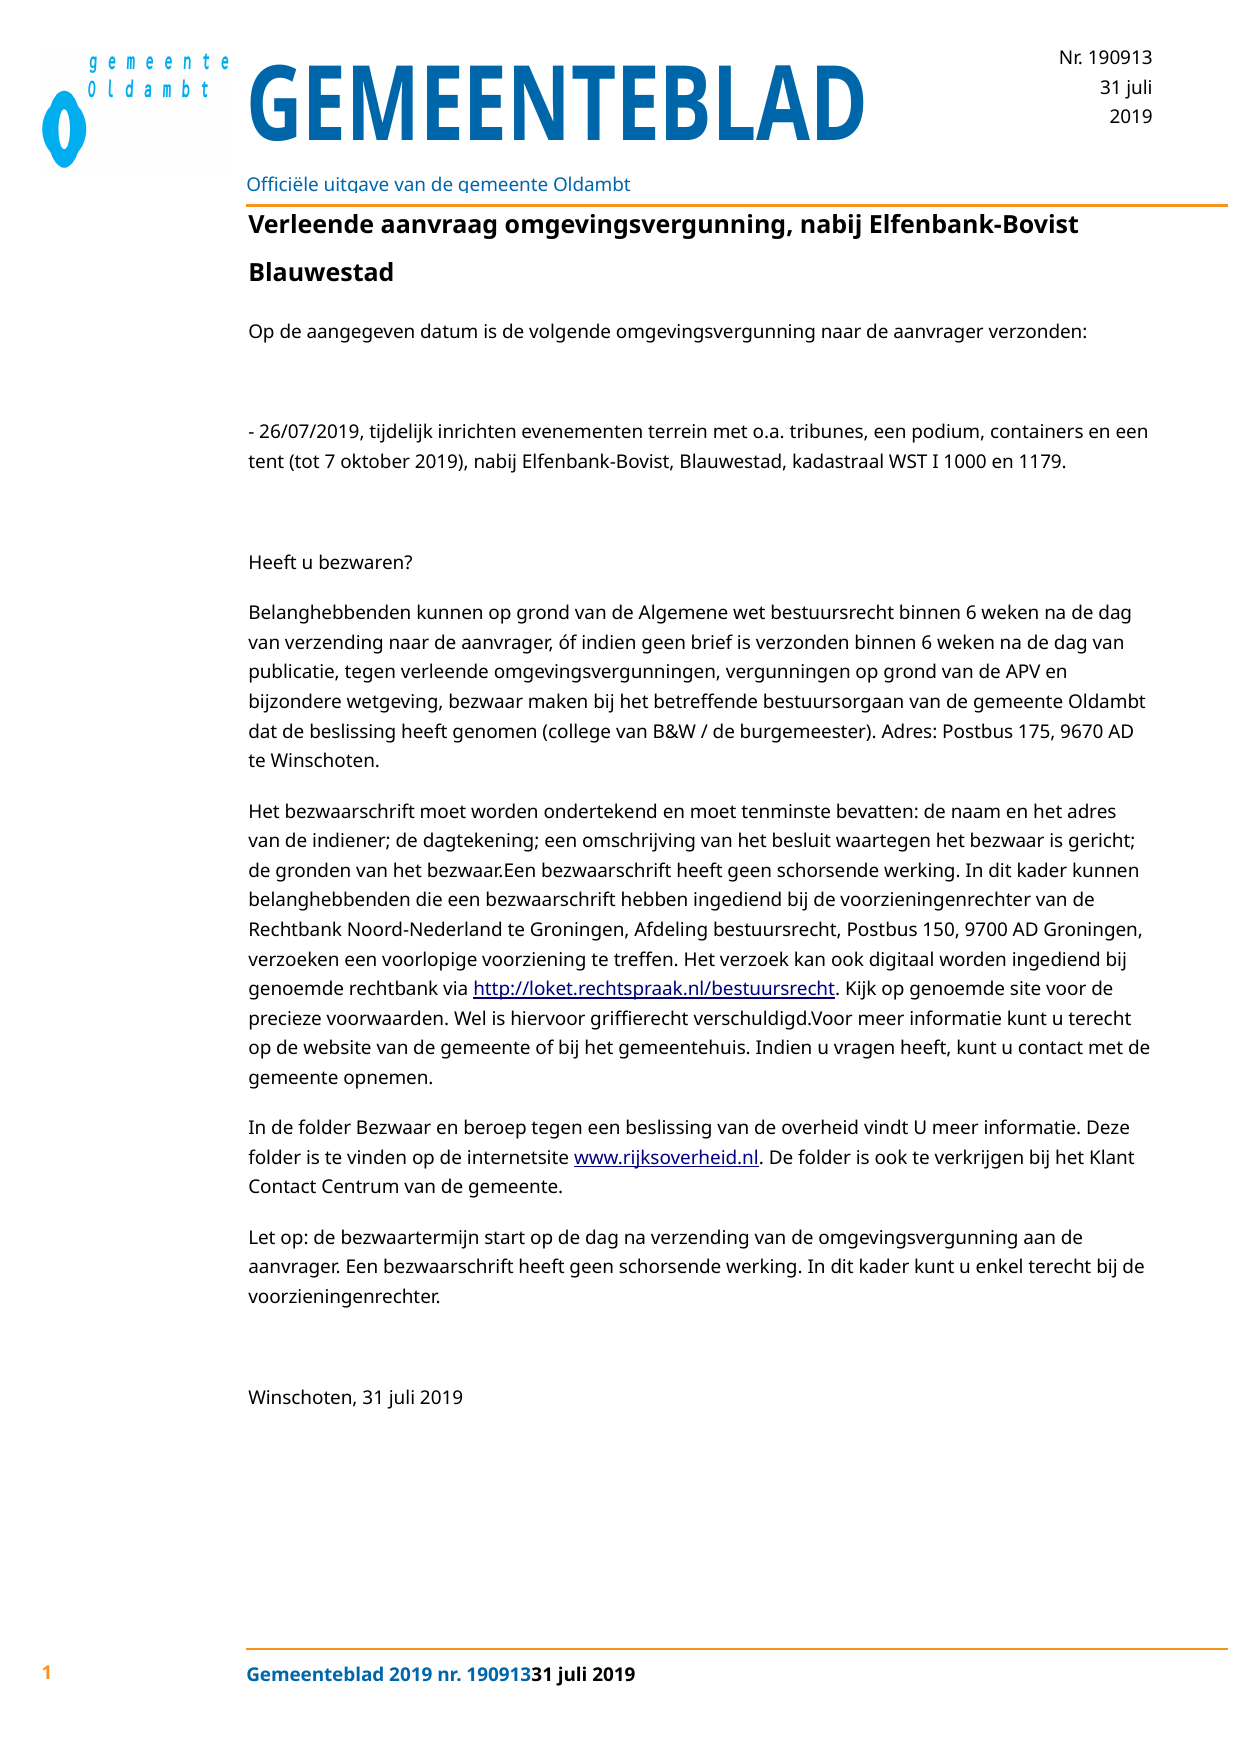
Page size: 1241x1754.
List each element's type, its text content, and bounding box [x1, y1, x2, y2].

text Winschoten, 31 juli 2019 [248, 1384, 1152, 1410]
text Het bezwaarschrift moet worden ondertekend en moet tenminste bevatten: de naam en het adres van de indiener; de dagtekening; een omschrijving van het besluit waartegen het bezwaar is gericht; de gronden van het bezwaar.Een bezwaarschrift heeft geen schorsende werking. In dit kader kunnen belanghebbenden die een bezwaarschrift hebben ingediend bij de voorzieningenrechter van de Rechtbank Noord-Nederland te Groningen, Afdeling bestuursrecht, Postbus 150, 9700 AD Groningen, verzoeken een voorlopige voorziening te treffen. Het verzoek kan ook digitaal worden ingediend bij genoemde rechtbank via http://loket.rechtspraak.nl/bestuursrecht. Kijk op genoemde site voor de precieze voorwaarden. Wel is hiervoor griffierecht verschuldigd.Voor meer informatie kunt u terecht op de website van de gemeente of bij het gemeentehuis. Indien u vragen heeft, kunt u contact met de gemeente opnemen. [248, 798, 1152, 1090]
text - 26/07/2019, tijdelijk inrichten evenementen terrein met o.a. tribunes, een podium, containers en een tent (tot 7 oktober 2019), nabij Elfenbank-Bovist, Blauwestad, kadastraal WST I 1000 en 1179. [248, 419, 1152, 474]
text Verleende aanvraag omgevingsvergunning, nabij Elfenbank-Bovist Blauwestad [248, 207, 1152, 288]
text Belanghebbenden kunnen op grond van de Algemene wet bestuursrecht binnen 6 weken na de dag van verzending naar de aanvrager, óf indien geen brief is verzonden binnen 6 weken na de dag van publicatie, tegen verleende omgevingsvergunningen, vergunningen op grond van de APV en bijzondere wetgeving, bezwaar maken bij het betreffende bestuursorgaan van de gemeente Oldambt dat de beslissing heeft genomen (college van B&W / de burgemeester). Adres: Postbus 175, 9670 AD te Winschoten. [248, 599, 1152, 773]
text In de folder Bezwaar en beroep tegen een beslissing van de overheid vindt U meer informatie. Deze folder is te vinden op de internetsite www.rijksoverheid.nl. De folder is ook te verkrijgen bij het Klant Contact Centrum van de gemeente. [248, 1114, 1152, 1199]
text Op de aangegeven datum is de volgende omgevingsvergunning naar de aanvrager verzonden: [248, 318, 1152, 344]
picture [41, 47, 231, 172]
text Let op: de bezwaartermijn start op de dag na verzending van de omgevingsvergunning aan de aanvrager. Een bezwaarschrift heeft geen schorsende werking. In dit kader kunt u enkel terecht bij de voorzieningenrechter. [248, 1224, 1152, 1309]
text Heeft u bezwaren? [248, 549, 1152, 575]
